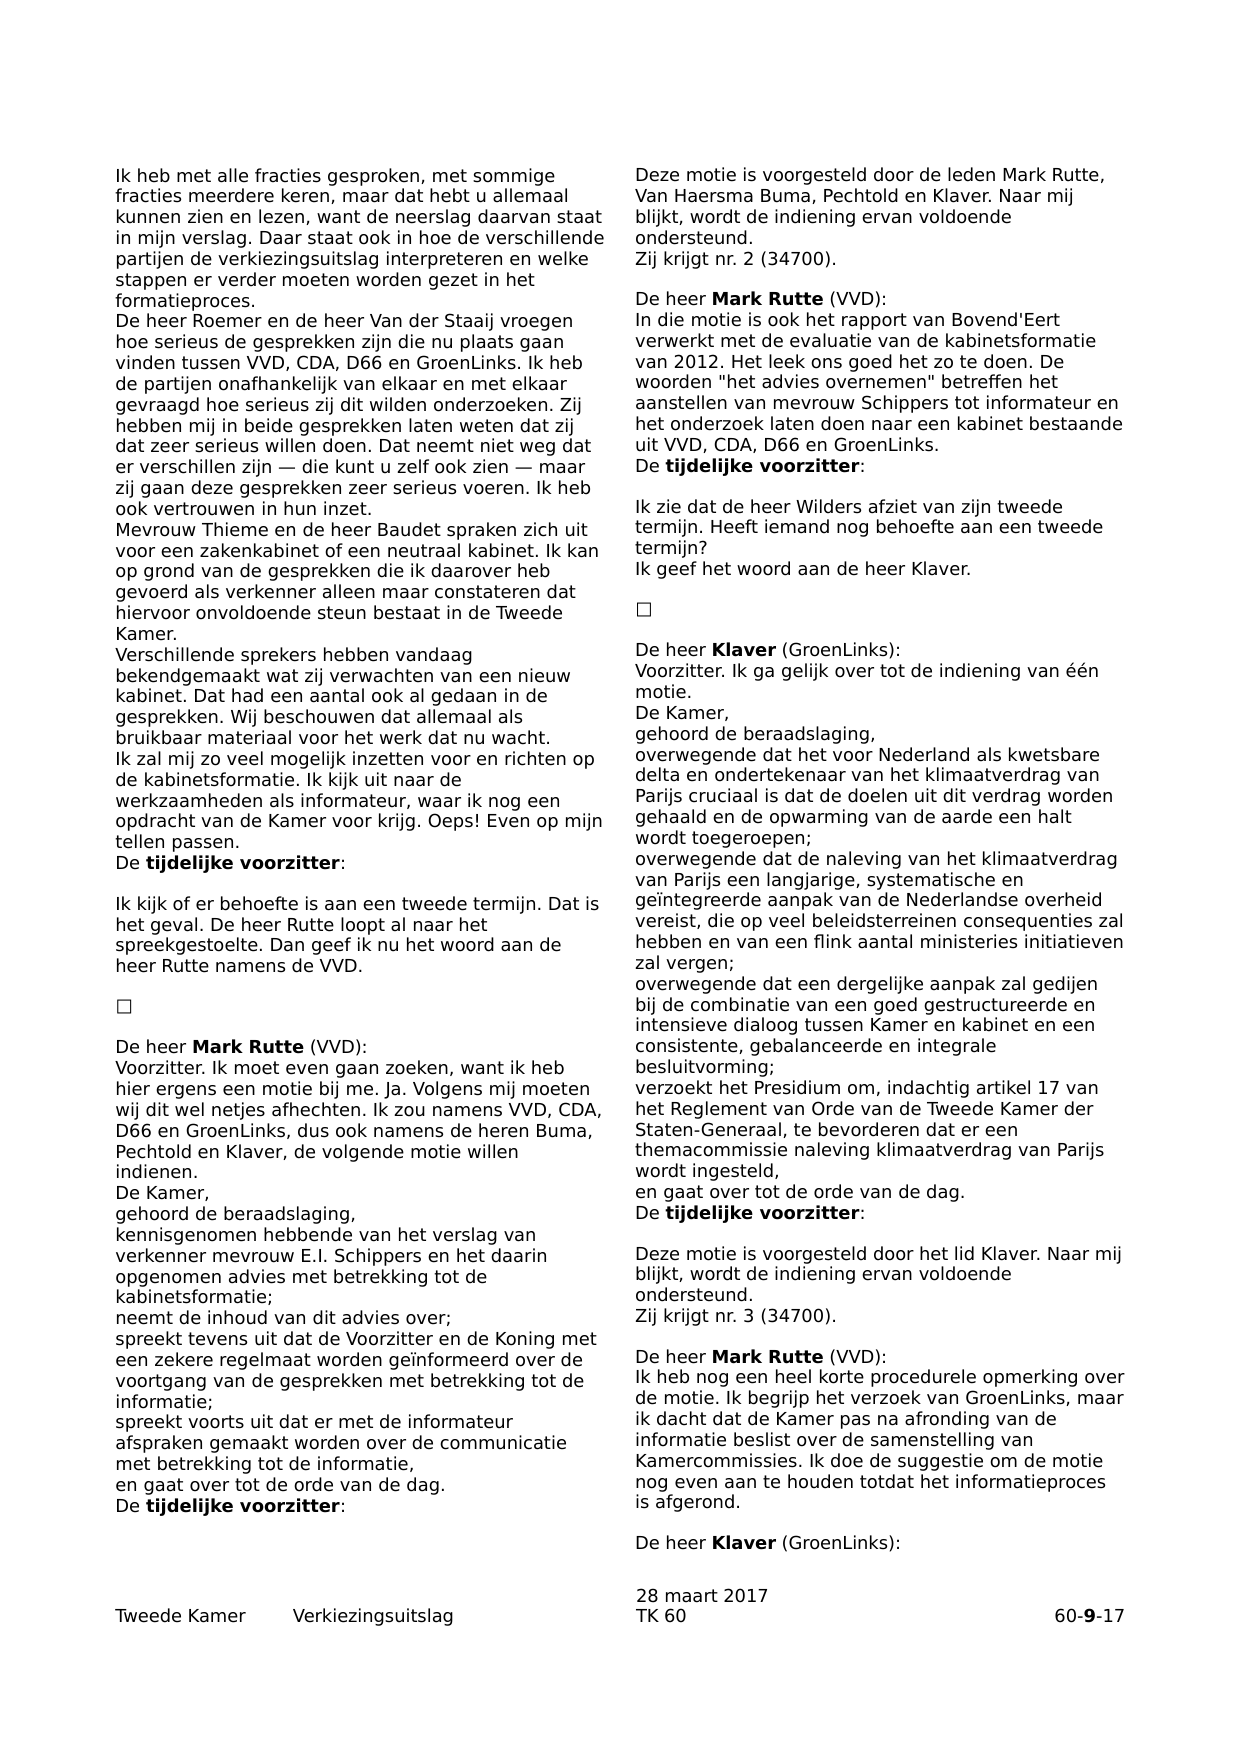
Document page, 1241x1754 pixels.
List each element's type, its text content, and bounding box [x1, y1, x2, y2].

text De heer Roemer en de heer Van der Staaij vroegen hoe serieus de gesprekken zijn die nu plaats gaan vinden tussen VVD, CDA, D66 en GroenLinks. Ik heb de partijen onafhankelijk van elkaar en met elkaar gevraagd hoe serieus zij dit wilden onderzoeken. Zij hebben mij in beide gesprekken laten weten dat zij dat zeer serieus willen doen. Dat neemt niet weg dat er verschillen zijn — die kunt u zelf ook zien — maar zij gaan deze gesprekken zeer serieus voeren. Ik heb ook vertrouwen in hun inzet. [115, 311, 605, 519]
text Zij krijgt nr. 2 (34700). [635, 248, 1125, 269]
text De heer Klaver (GroenLinks): [635, 1533, 1125, 1554]
text Ik heb met alle fracties gesproken, met sommige fracties meerdere keren, maar dat hebt u allemaal kunnen zien en lezen, want de neerslag daarvan staat in mijn verslag. Daar staat ook in hoe de verschillende partijen de verkiezingsuitslag interpreteren en welke stappen er verder moeten worden gezet in het formatieproces. [115, 165, 605, 311]
text De heer Mark Rutte (VVD): [635, 1346, 1125, 1367]
text De heer Klaver (GroenLinks): [635, 640, 1125, 661]
text De Kamer, [115, 1183, 605, 1204]
text Ik geef het woord aan de heer Klaver. [635, 559, 1125, 579]
text gehoord de beraadslaging, [635, 723, 1125, 744]
text Voorzitter. Ik moet even gaan zoeken, want ik heb hier ergens een motie bij me. Ja. Volgens mij moeten wij dit wel netjes afhechten. Ik zou namens VVD, CDA, D66 en GroenLinks, dus ook namens de heren Buma, Pechtold en Klaver, de volgende motie willen indienen. [115, 1058, 605, 1183]
text Verschillende sprekers hebben vandaag bekendgemaakt wat zij verwachten van een nieuw kabinet. Dat had een aantal ook al gedaan in de gesprekken. Wij beschouwen dat allemaal als bruikbaar materiaal voor het werk dat nu wacht. [115, 644, 605, 749]
text overwegende dat een dergelijke aanpak zal gedijen bij de combinatie van een goed gestructureerde en intensieve dialoog tussen Kamer en kabinet en een consistente, gebalanceerde en integrale besluitvorming; [635, 973, 1125, 1078]
text en gaat over tot de orde van de dag. [115, 1475, 605, 1496]
text Ik kijk of er behoefte is aan een tweede termijn. Dat is het geval. De heer Rutte loopt al naar het spreekgestoelte. Dan geef ik nu het woord aan de heer Rutte namens de VVD. [115, 894, 605, 977]
text spreekt tevens uit dat de Voorzitter en de Koning met een zekere regelmaat worden geïnformeerd over de voortgang van de gesprekken met betrekking tot de informatie; [115, 1329, 605, 1412]
text De Kamer, [635, 703, 1125, 723]
text verzoekt het Presidium om, indachtig artikel 17 van het Reglement van Orde van de Tweede Kamer der Staten-Generaal, te bevorderen dat er een themacommissie naleving klimaatverdrag van Parijs wordt ingesteld, [635, 1078, 1125, 1182]
text Ik zal mij zo veel mogelijk inzetten voor en richten op de kabinetsformatie. Ik kijk uit naar de werkzaamheden als informateur, waar ik nog een opdracht van de Kamer voor krijg. Oeps! Even op mijn tellen passen. [115, 749, 605, 853]
text De heer Mark Rutte (VVD): [115, 1037, 605, 1058]
text Ik heb nog een heel korte procedurele opmerking over de motie. Ik begrijp het verzoek van GroenLinks, maar ik dacht dat de Kamer pas na afronding van de informatie beslist over de samenstelling van Kamercommissies. Ik doe de suggestie om de motie nog even aan te houden totdat het informatieproces is afgerond. [635, 1367, 1125, 1513]
text spreekt voorts uit dat er met de informateur afspraken gemaakt worden over de communicatie met betrekking tot de informatie, [115, 1412, 605, 1475]
text ⬜ [115, 997, 605, 1017]
text De tijdelijke voorzitter: [115, 853, 605, 874]
text Mevrouw Thieme en de heer Baudet spraken zich uit voor een zakenkabinet of een neutraal kabinet. Ik kan op grond van de gesprekken die ik daarover heb gevoerd als verkenner alleen maar constateren dat hiervoor onvoldoende steun bestaat in de Tweede Kamer. [115, 519, 605, 644]
text In die motie is ook het rapport van Bovend'Eert verwerkt met de evaluatie van de kabinetsformatie van 2012. Het leek ons goed het zo te doen. De woorden "het advies overnemen" betreffen het aanstellen van mevrouw Schippers tot informateur en het onderzoek laten doen naar een kabinet bestaande uit VVD, CDA, D66 en GroenLinks. [635, 310, 1125, 456]
text De tijdelijke voorzitter: [635, 456, 1125, 476]
text neemt de inhoud van dit advies over; [115, 1308, 605, 1329]
text De tijdelijke voorzitter: [115, 1496, 605, 1516]
text ⬜ [635, 599, 1125, 620]
text Zij krijgt nr. 3 (34700). [635, 1306, 1125, 1326]
text De heer Mark Rutte (VVD): [635, 289, 1125, 310]
text Deze motie is voorgesteld door de leden Mark Rutte, Van Haersma Buma, Pechtold en Klaver. Naar mij blijkt, wordt de indiening ervan voldoende ondersteund. [635, 165, 1125, 248]
text Ik zie dat de heer Wilders afziet van zijn tweede termijn. Heeft iemand nog behoefte aan een tweede termijn? [635, 496, 1125, 559]
text Deze motie is voorgesteld door het lid Klaver. Naar mij blijkt, wordt de indiening ervan voldoende ondersteund. [635, 1243, 1125, 1306]
text Voorzitter. Ik ga gelijk over tot de indiening van één motie. [635, 661, 1125, 703]
text overwegende dat het voor Nederland als kwetsbare delta en ondertekenaar van het klimaatverdrag van Parijs cruciaal is dat de doelen uit dit verdrag worden gehaald en de opwarming van de aarde een halt wordt toegeroepen; [635, 744, 1125, 848]
text overwegende dat de naleving van het klimaatverdrag van Parijs een langjarige, systematische en geïntegreerde aanpak van de Nederlandse overheid vereist, die op veel beleidsterreinen consequenties zal hebben en van een flink aantal ministeries initiatieven zal vergen; [635, 848, 1125, 973]
text De tijdelijke voorzitter: [635, 1203, 1125, 1223]
text gehoord de beraadslaging, [115, 1204, 605, 1225]
text en gaat over tot de orde van de dag. [635, 1182, 1125, 1203]
text kennisgenomen hebbende van het verslag van verkenner mevrouw E.I. Schippers en het daarin opgenomen advies met betrekking tot de kabinetsformatie; [115, 1225, 605, 1308]
